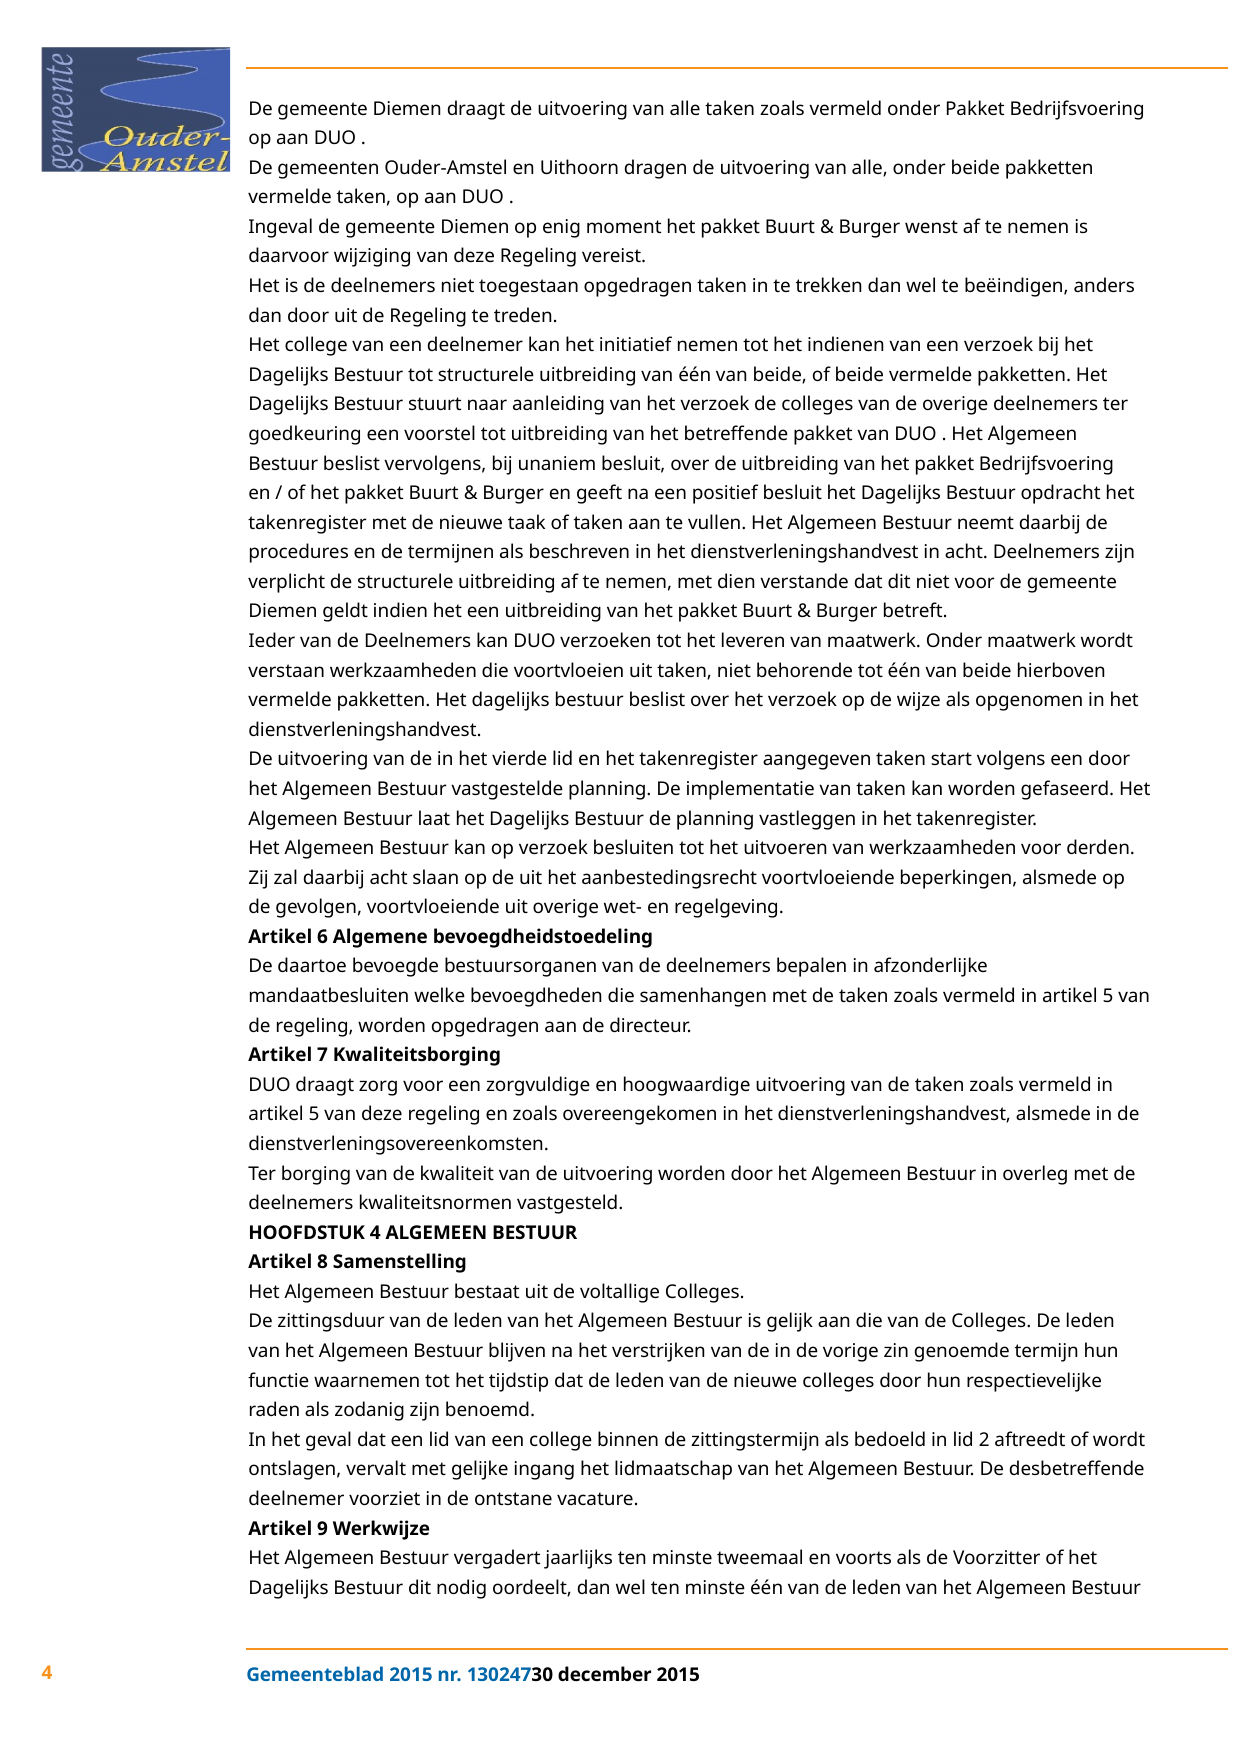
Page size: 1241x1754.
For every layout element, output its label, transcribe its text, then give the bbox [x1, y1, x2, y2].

text Artikel 7 Kwaliteitsborging [248, 1041, 1152, 1067]
text In het geval dat een lid van een college binnen de zittingstermijn als bedoeld in lid 2 aftreedt of wordt ontslagen, vervalt met gelijke ingang het lidmaatschap van het Algemeen Bestuur. De desbetreffende deelnemer voorziet in de ontstane vacature. [248, 1426, 1152, 1511]
text Artikel 6 Algemene bevoegdheidstoedeling [248, 923, 1152, 949]
text De gemeenten Ouder-Amstel en Uithoorn dragen de uitvoering van alle, onder beide pakketten vermelde taken, op aan DUO . [248, 154, 1152, 209]
text De gemeente Diemen draagt de uitvoering van alle taken zoals vermeld onder Pakket Bedrijfsvoering op aan DUO . [248, 95, 1152, 150]
text Ingeval de gemeente Diemen op enig moment het pakket Buurt & Burger wenst af te nemen is daarvoor wijziging van deze Regeling vereist. [248, 213, 1152, 268]
text De uitvoering van de in het vierde lid en het takenregister aangegeven taken start volgens een door het Algemeen Bestuur vastgestelde planning. De implementatie van taken kan worden gefaseerd. Het Algemeen Bestuur laat het Dagelijks Bestuur de planning vastleggen in het takenregister. [248, 746, 1152, 831]
text De zittingsduur van de leden van het Algemeen Bestuur is gelijk aan die van de Colleges. De leden van het Algemeen Bestuur blijven na het verstrijken van de in de vorige zin genoemde termijn hun functie waarnemen tot het tijdstip dat de leden van de nieuwe colleges door hun respectievelijke raden als zodanig zijn benoemd. [248, 1308, 1152, 1422]
text Het is de deelnemers niet toegestaan opgedragen taken in te trekken dan wel te beëindigen, anders dan door uit de Regeling te treden. [248, 272, 1152, 328]
picture [41, 47, 231, 172]
text Het Algemeen Bestuur vergadert jaarlijks ten minste tweemaal en voorts als de Voorzitter of het Dagelijks Bestuur dit nodig oordeelt, dan wel ten minste één van de leden van het Algemeen Bestuur [248, 1544, 1152, 1600]
text Ieder van de Deelnemers kan DUO verzoeken tot het leveren van maatwerk. Onder maatwerk wordt verstaan werkzaamheden die voortvloeien uit taken, niet behorende tot één van beide hierboven vermelde pakketten. Het dagelijks bestuur beslist over het verzoek op de wijze als opgenomen in het dienstverleningshandvest. [248, 627, 1152, 742]
text HOOFDSTUK 4 ALGEMEEN BESTUUR [248, 1219, 1152, 1245]
text Artikel 9 Werkwijze [248, 1515, 1152, 1541]
text DUO draagt zorg voor een zorgvuldige en hoogwaardige uitvoering van de taken zoals vermeld in artikel 5 van deze regeling en zoals overeengekomen in het dienstverleningshandvest, alsmede in de dienstverleningsovereenkomsten. [248, 1071, 1152, 1156]
text De daartoe bevoegde bestuursorganen van de deelnemers bepalen in afzonderlijke mandaatbesluiten welke bevoegdheden die samenhangen met de taken zoals vermeld in artikel 5 van de regeling, worden opgedragen aan de directeur. [248, 953, 1152, 1038]
text Het college van een deelnemer kan het initiatief nemen tot het indienen van een verzoek bij het Dagelijks Bestuur tot structurele uitbreiding van één van beide, of beide vermelde pakketten. Het Dagelijks Bestuur stuurt naar aanleiding van het verzoek de colleges van de overige deelnemers ter goedkeuring een voorstel tot uitbreiding van het betreffende pakket van DUO . Het Algemeen Bestuur beslist vervolgens, bij unaniem besluit, over de uitbreiding van het pakket Bedrijfsvoering en / of het pakket Buurt & Burger en geeft na een positief besluit het Dagelijks Bestuur opdracht het takenregister met de nieuwe taak of taken aan te vullen. Het Algemeen Bestuur neemt daarbij de procedures en de termijnen als beschreven in het dienstverleningshandvest in acht. Deelnemers zijn verplicht de structurele uitbreiding af te nemen, met dien verstande dat dit niet voor de gemeente Diemen geldt indien het een uitbreiding van het pakket Buurt & Burger betreft. [248, 331, 1152, 623]
text Ter borging van de kwaliteit van de uitvoering worden door het Algemeen Bestuur in overleg met de deelnemers kwaliteitsnormen vastgesteld. [248, 1160, 1152, 1215]
text Het Algemeen Bestuur kan op verzoek besluiten tot het uitvoeren van werkzaamheden voor derden. Zij zal daarbij acht slaan op de uit het aanbestedingsrecht voortvloeiende beperkingen, alsmede op de gevolgen, voortvloeiende uit overige wet- en regelgeving. [248, 834, 1152, 919]
text Het Algemeen Bestuur bestaat uit de voltallige Colleges. [248, 1278, 1152, 1304]
text Artikel 8 Samenstelling [248, 1248, 1152, 1274]
